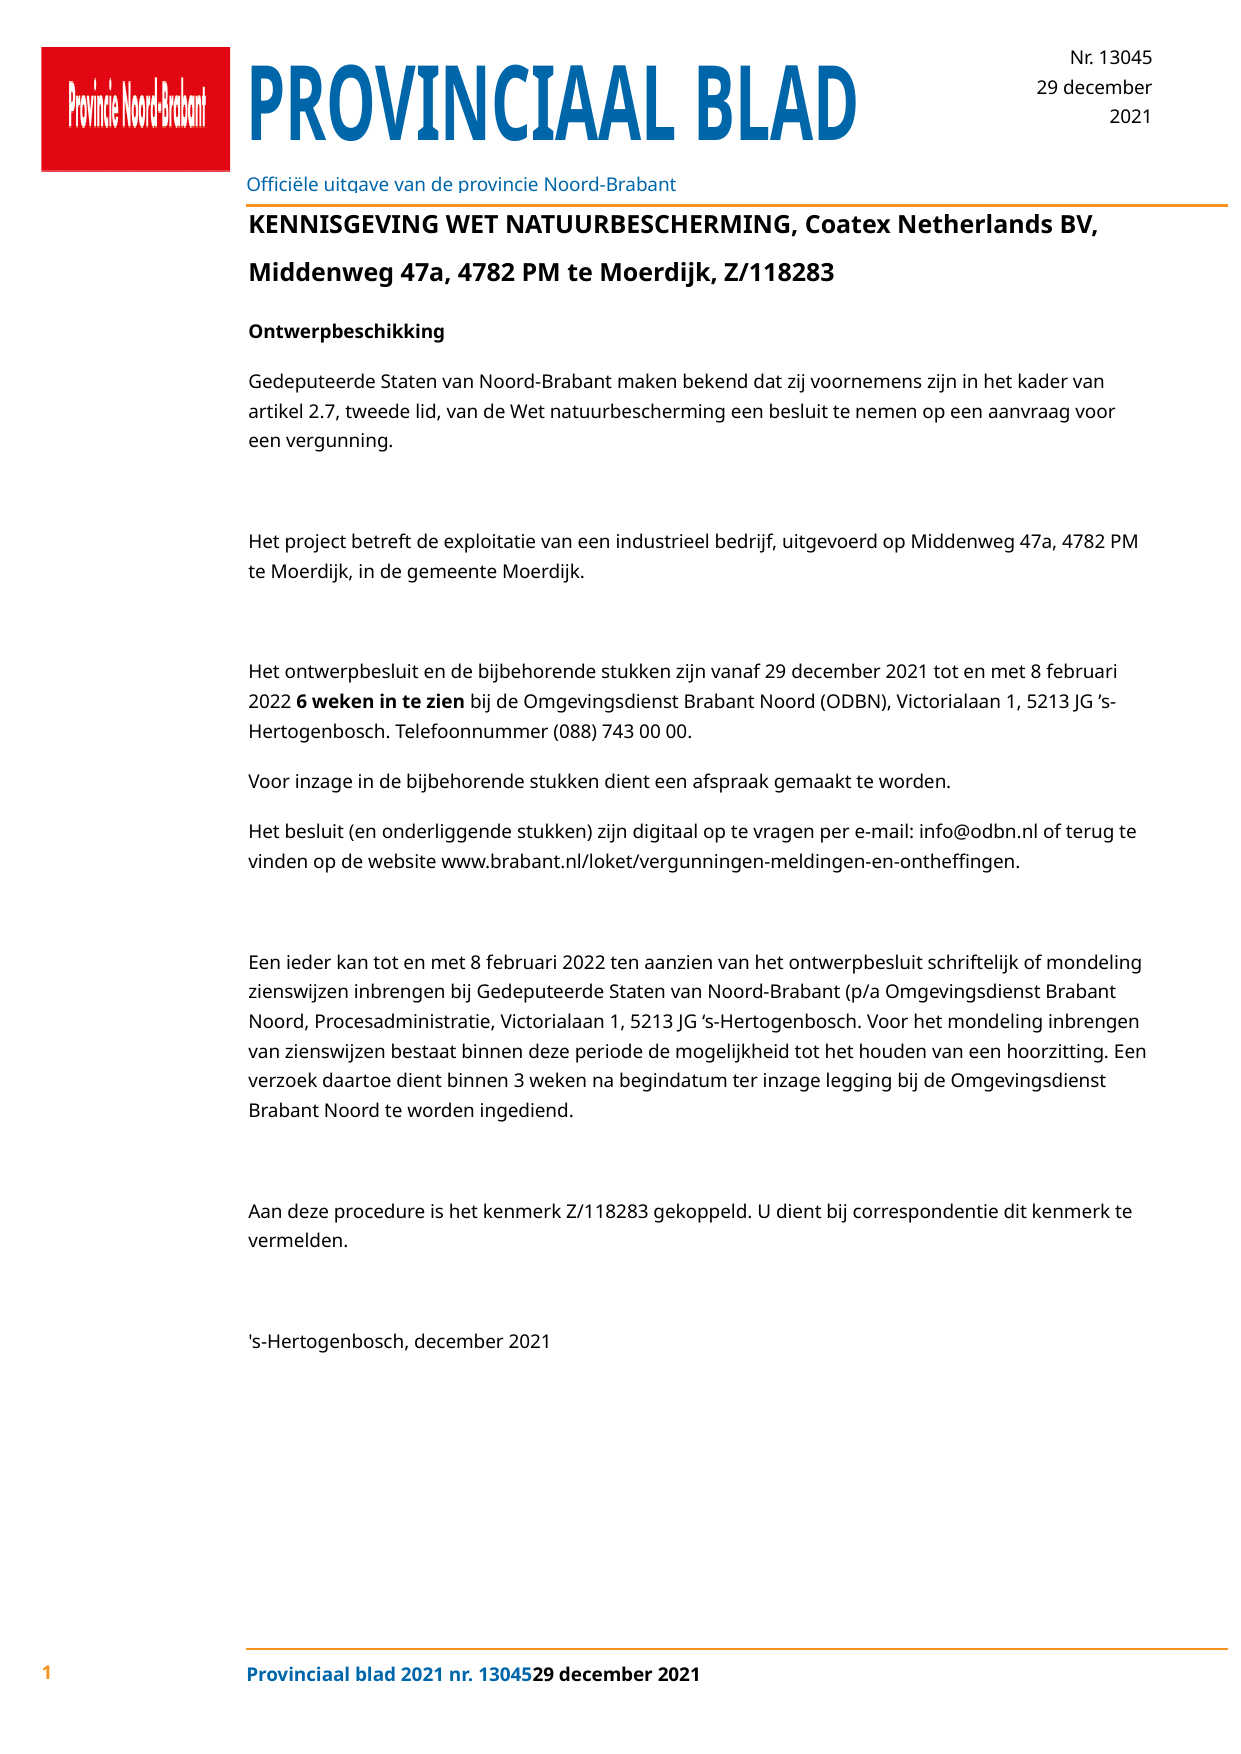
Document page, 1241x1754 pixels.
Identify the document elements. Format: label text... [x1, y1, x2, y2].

text Voor inzage in de bijbehorende stukken dient een afspraak gemaakt te worden. [248, 768, 1152, 794]
text Aan deze procedure is het kenmerk Z/118283 gekoppeld. U dient bij correspondentie dit kenmerk te vermelden. [248, 1198, 1152, 1253]
text Het project betreft de exploitatie van een industrieel bedrijf, uitgevoerd op Middenweg 47a, 4782 PM te Moerdijk, in de gemeente Moerdijk. [248, 528, 1152, 584]
text 's-Hertogenbosch, december 2021 [248, 1328, 1152, 1354]
text KENNISGEVING WET NATUURBESCHERMING, Coatex Netherlands BV, Middenweg 47a, 4782 PM te Moerdijk, Z/118283 [248, 207, 1152, 288]
text Een ieder kan tot en met 8 februari 2022 ten aanzien van het ontwerpbesluit schriftelijk of mondeling zienswijzen inbrengen bij Gedeputeerde Staten van Noord-Brabant (p/a Omgevingsdienst Brabant Noord, Procesadministratie, Victorialaan 1, 5213 JG ‘s-Hertogenbosch. Voor het mondeling inbrengen van zienswijzen bestaat binnen deze periode de mogelijkheid tot het houden van een hoorzitting. Een verzoek daartoe dient binnen 3 weken na begindatum ter inzage legging bij de Omgevingsdienst Brabant Noord te worden ingediend. [248, 949, 1152, 1123]
text Ontwerpbeschikking [248, 318, 1152, 344]
text Gedeputeerde Staten van Noord-Brabant maken bekend dat zij voornemens zijn in het kader van artikel 2.7, tweede lid, van de Wet natuurbescherming een besluit te nemen op een aanvraag voor een vergunning. [248, 368, 1152, 453]
picture [41, 47, 231, 172]
text Het ontwerpbesluit en de bijbehorende stukken zijn vanaf 29 december 2021 tot en met 8 februari 2022 6 weken in te zien bij de Omgevingsdienst Brabant Noord (ODBN), Victorialaan 1, 5213 JG ’s-Hertogenbosch. Telefoonnummer (088) 743 00 00. [248, 659, 1152, 744]
text Het besluit (en onderliggende stukken) zijn digitaal op te vragen per e-mail: info@odbn.nl of terug te vinden op de website www.brabant.nl/loket/vergunningen-meldingen-en-ontheffingen. [248, 819, 1152, 874]
